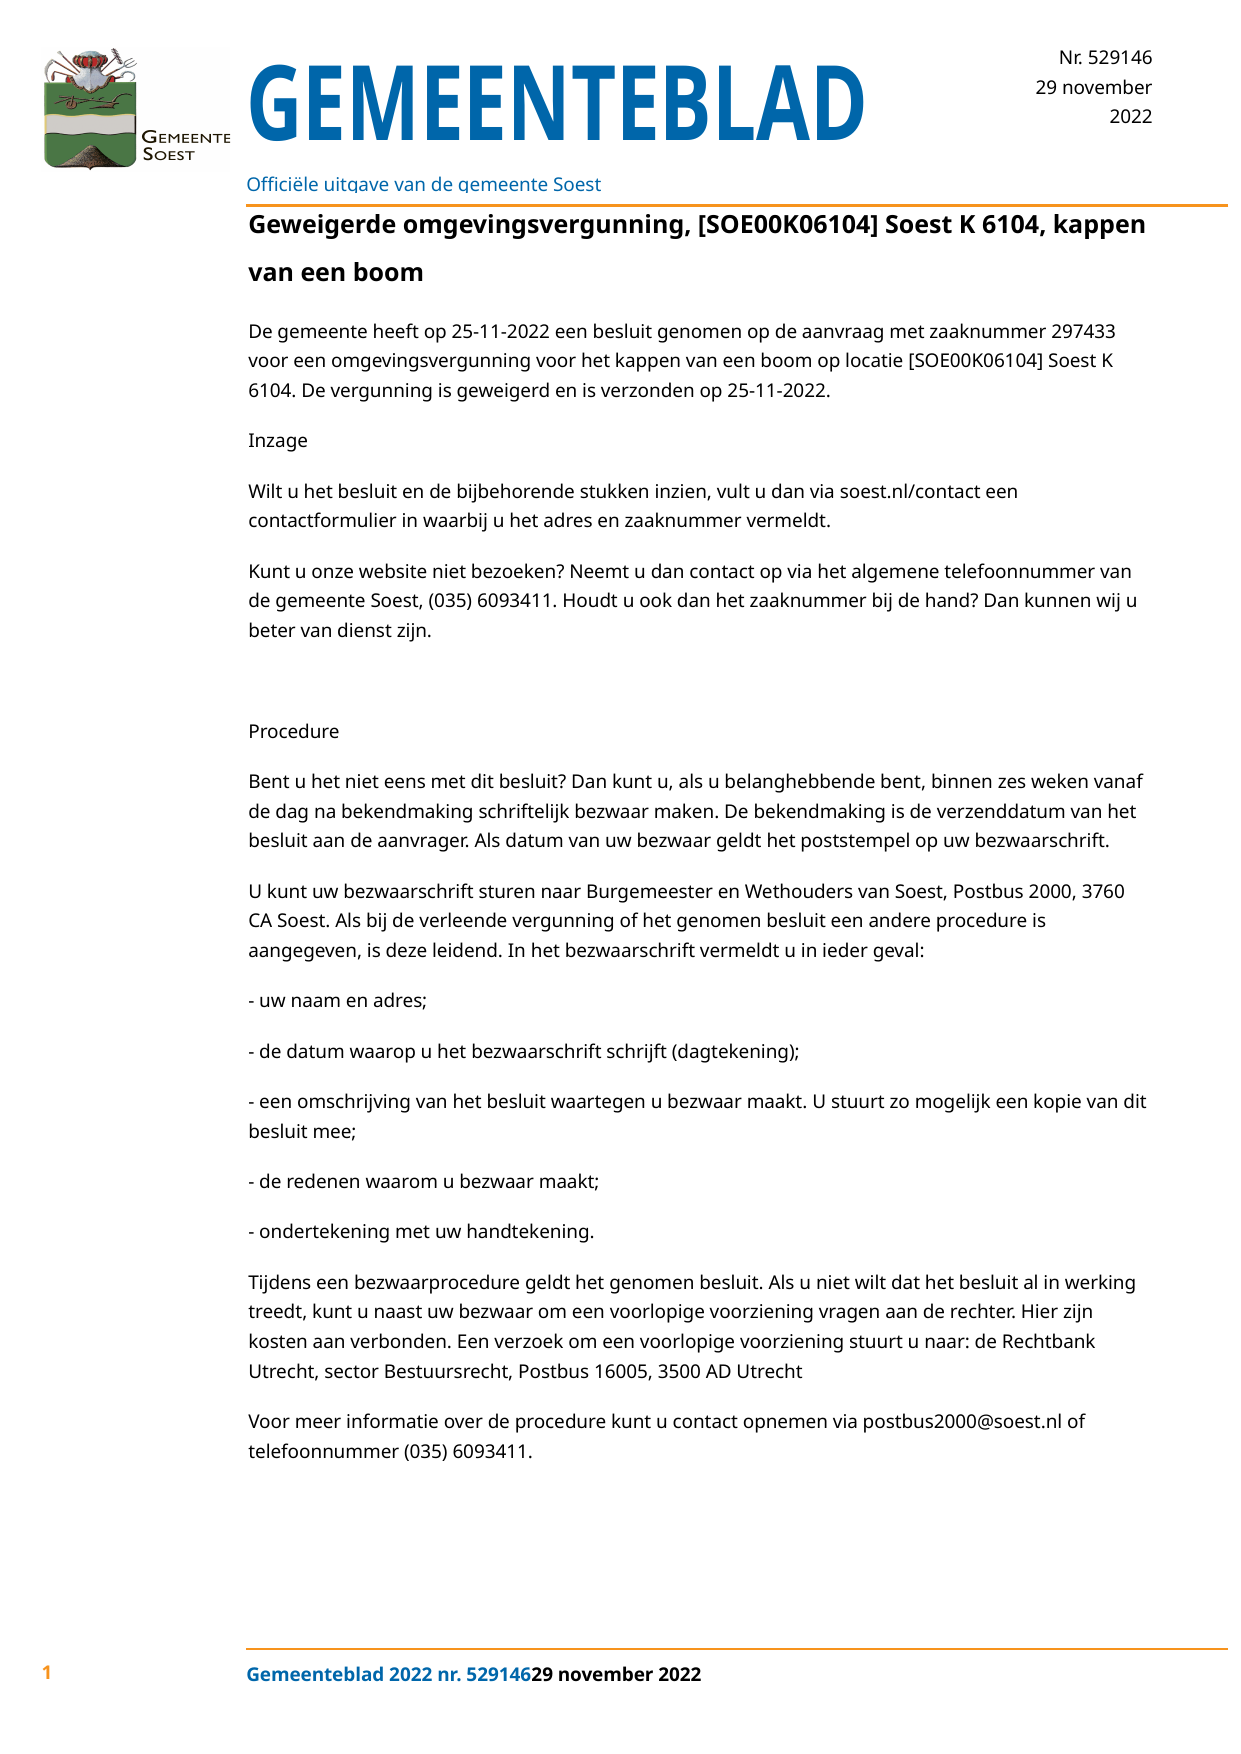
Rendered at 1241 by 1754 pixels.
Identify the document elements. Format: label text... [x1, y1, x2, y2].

picture [41, 47, 231, 172]
text - de datum waarop u het bezwaarschrift schrijft (dagtekening); [248, 1038, 1152, 1064]
text De gemeente heeft op 25-11-2022 een besluit genomen op de aanvraag met zaaknummer 297433 voor een omgevingsvergunning voor het kappen van een boom op locatie [SOE00K06104] Soest K 6104. De vergunning is geweigerd en is verzonden op 25-11-2022. [248, 318, 1152, 403]
text U kunt uw bezwaarschrift sturen naar Burgemeester en Wethouders van Soest, Postbus 2000, 3760 CA Soest. Als bij de verleende vergunning of het genomen besluit een andere procedure is aangegeven, is deze leidend. In het bezwaarschrift vermeldt u in ieder geval: [248, 878, 1152, 963]
text Tijdens een bezwaarprocedure geldt het genomen besluit. Als u niet wilt dat het besluit al in werking treedt, kunt u naast uw bezwaar om een voorlopige voorziening vragen aan de rechter. Hier zijn kosten aan verbonden. Een verzoek om een voorlopige voorziening stuurt u naar: de Rechtbank Utrecht, sector Bestuursrecht, Postbus 16005, 3500 AD Utrecht [248, 1269, 1152, 1384]
text - ondertekening met uw handtekening. [248, 1219, 1152, 1244]
text Procedure [248, 718, 1152, 744]
text Inzage [248, 427, 1152, 453]
text Kunt u onze website niet bezoeken? Neemt u dan contact op via het algemene telefoonnummer van de gemeente Soest, (035) 6093411. Houdt u ook dan het zaaknummer bij de hand? Dan kunnen wij u beter van dienst zijn. [248, 558, 1152, 643]
text Wilt u het besluit en de bijbehorende stukken inzien, vult u dan via soest.nl/contact een contactformulier in waarbij u het adres en zaaknummer vermeldt. [248, 478, 1152, 533]
text Voor meer informatie over de procedure kunt u contact opnemen via postbus2000@soest.nl of telefoonnummer (035) 6093411. [248, 1408, 1152, 1464]
text - de redenen waarom u bezwaar maakt; [248, 1168, 1152, 1194]
text - een omschrijving van het besluit waartegen u bezwaar maakt. U stuurt zo mogelijk een kopie van dit besluit mee; [248, 1088, 1152, 1144]
text Geweigerde omgevingsvergunning, [SOE00K06104] Soest K 6104, kappen van een boom [248, 207, 1152, 288]
text - uw naam en adres; [248, 987, 1152, 1013]
text Bent u het niet eens met dit besluit? Dan kunt u, als u belanghebbende bent, binnen zes weken vanaf de dag na bekendmaking schriftelijk bezwaar maken. De bekendmaking is de verzenddatum van het besluit aan de aanvrager. Als datum van uw bezwaar geldt het poststempel op uw bezwaarschrift. [248, 768, 1152, 853]
